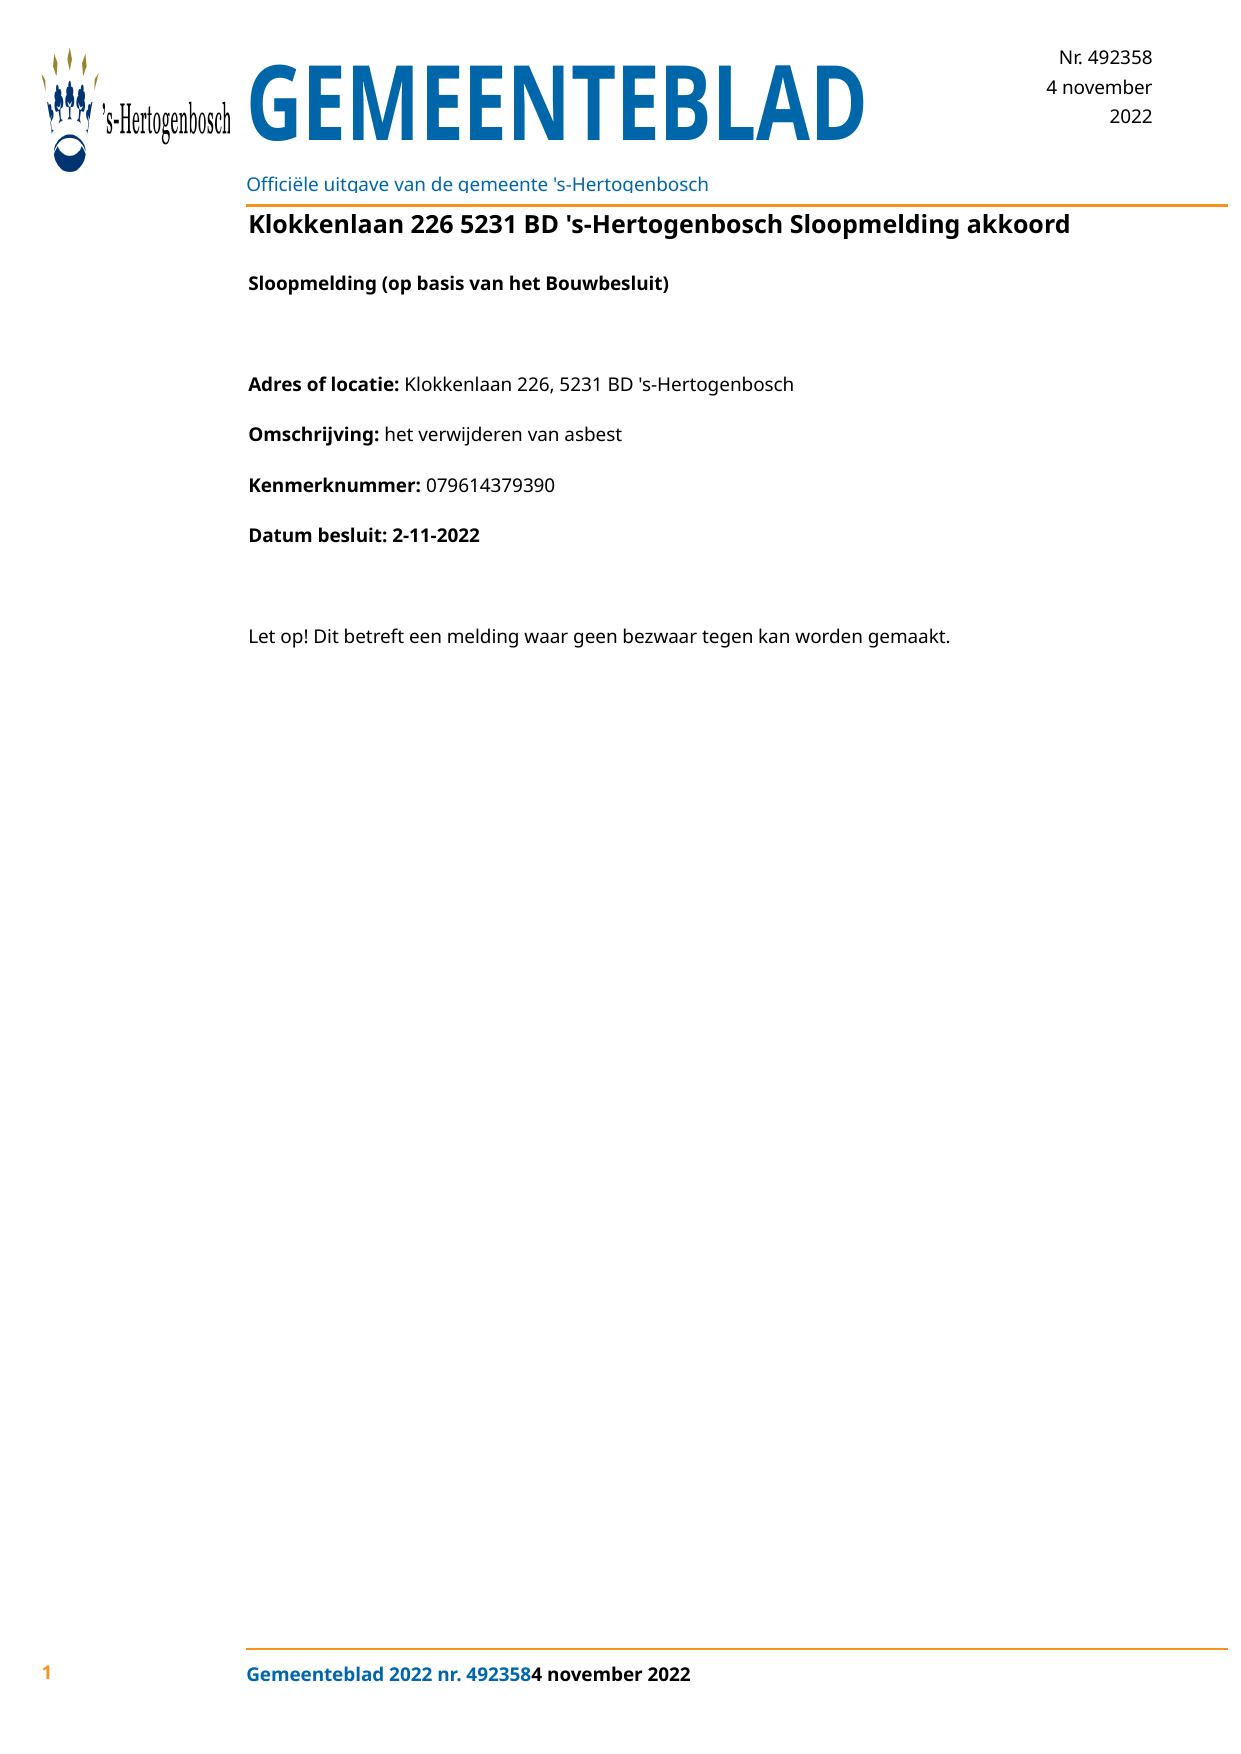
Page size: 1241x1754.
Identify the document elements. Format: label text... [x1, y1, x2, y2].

text Sloopmelding (op basis van het Bouwbesluit) [248, 270, 1152, 296]
text Adres of locatie: Klokkenlaan 226, 5231 BD 's-Hertogenbosch [248, 371, 1152, 397]
text Kenmerknummer: 079614379390 [248, 472, 1152, 498]
text Let op! Dit betreft een melding waar geen bezwaar tegen kan worden gemaakt. [248, 623, 1152, 649]
text Klokkenlaan 226 5231 BD 's-Hertogenbosch Sloopmelding akkoord [248, 207, 1152, 241]
text Omschrijving: het verwijderen van asbest [248, 422, 1152, 447]
picture [41, 47, 231, 172]
text Datum besluit: 2-11-2022 [248, 522, 1152, 548]
